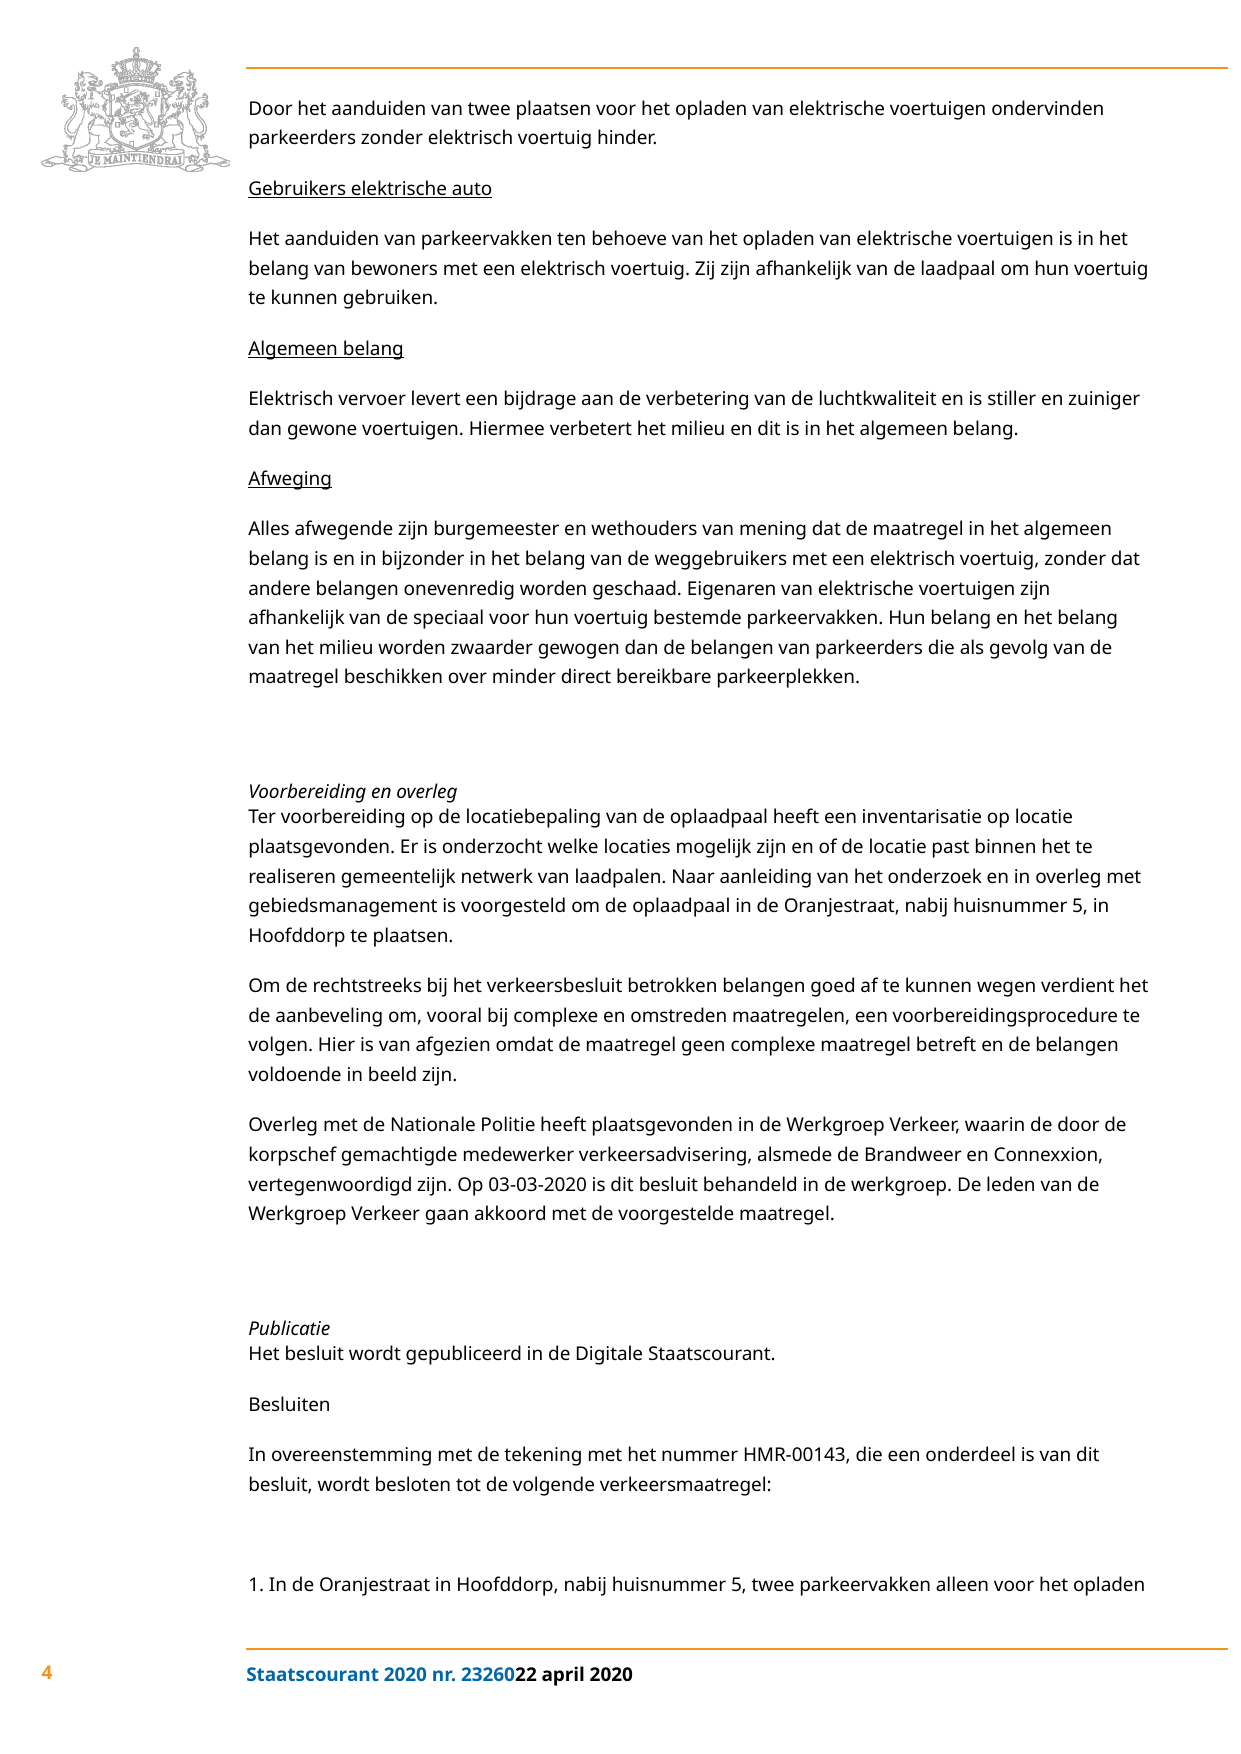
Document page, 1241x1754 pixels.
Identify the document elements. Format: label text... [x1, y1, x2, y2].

text Het besluit wordt gepubliceerd in de Digitale Staatscourant. [248, 1340, 1152, 1366]
text Alles afwegende zijn burgemeester en wethouders van mening dat de maatregel in het algemeen belang is en in bijzonder in het belang van de weggebruikers met een elektrisch voertuig, zonder dat andere belangen onevenredig worden geschaad. Eigenaren van elektrische voertuigen zijn afhankelijk van de speciaal voor hun voertuig bestemde parkeervakken. Hun belang en het belang van het milieu worden zwaarder gewogen dan de belangen van parkeerders die als gevolg van de maatregel beschikken over minder direct bereikbare parkeerplekken. [248, 516, 1152, 689]
text In overeenstemming met de tekening met het nummer HMR-00143, die een onderdeel is van dit besluit, wordt besloten tot de volgende verkeersmaatregel: [248, 1441, 1152, 1497]
text Overleg met de Nationale Politie heeft plaatsgevonden in de Werkgroep Verkeer, waarin de door de korpschef gemachtigde medewerker verkeersadvisering, alsmede de Brandweer en Connexxion, vertegenwoordigd zijn. Op 03-03-2020 is dit besluit behandeld in de werkgroep. De leden van de Werkgroep Verkeer gaan akkoord met de voorgestelde maatregel. [248, 1112, 1152, 1226]
text Ter voorbereiding op de locatiebepaling van de oplaadpaal heeft een inventarisatie op locatie plaatsgevonden. Er is onderzocht welke locaties mogelijk zijn en of de locatie past binnen het te realiseren gemeentelijk netwerk van laadpalen. Naar aanleiding van het onderzoek en in overleg met gebiedsmanagement is voorgesteld om de oplaadpaal in de Oranjestraat, nabij huisnummer 5, in Hoofddorp te plaatsen. [248, 804, 1152, 948]
text Gebruikers elektrische auto [248, 175, 1152, 201]
text Voorbereiding en overleg [248, 778, 1152, 804]
text Om de rechtstreeks bij het verkeersbesluit betrokken belangen goed af te kunnen wegen verdient het de aanbeveling om, vooral bij complexe en omstreden maatregelen, een voorbereidingsprocedure te volgen. Hier is van afgezien omdat de maatregel geen complexe maatregel betreft en de belangen voldoende in beeld zijn. [248, 972, 1152, 1087]
text Door het aanduiden van twee plaatsen voor het opladen van elektrische voertuigen ondervinden parkeerders zonder elektrisch voertuig hinder. [248, 95, 1152, 150]
picture [41, 47, 231, 172]
text Algemeen belang [248, 335, 1152, 361]
text Het aanduiden van parkeervakken ten behoeve van het opladen van elektrische voertuigen is in het belang van bewoners met een elektrisch voertuig. Zij zijn afhankelijk van de laadpaal om hun voertuig te kunnen gebruiken. [248, 225, 1152, 310]
text Afweging [248, 465, 1152, 491]
text Elektrisch vervoer levert een bijdrage aan de verbetering van de luchtkwaliteit en is stiller en zuiniger dan gewone voertuigen. Hiermee verbetert het milieu en dit is in het algemeen belang. [248, 385, 1152, 441]
text 1. In de Oranjestraat in Hoofddorp, nabij huisnummer 5, twee parkeervakken alleen voor het opladen [248, 1572, 1152, 1597]
text Besluiten [248, 1391, 1152, 1417]
text Publicatie [248, 1315, 1152, 1340]
